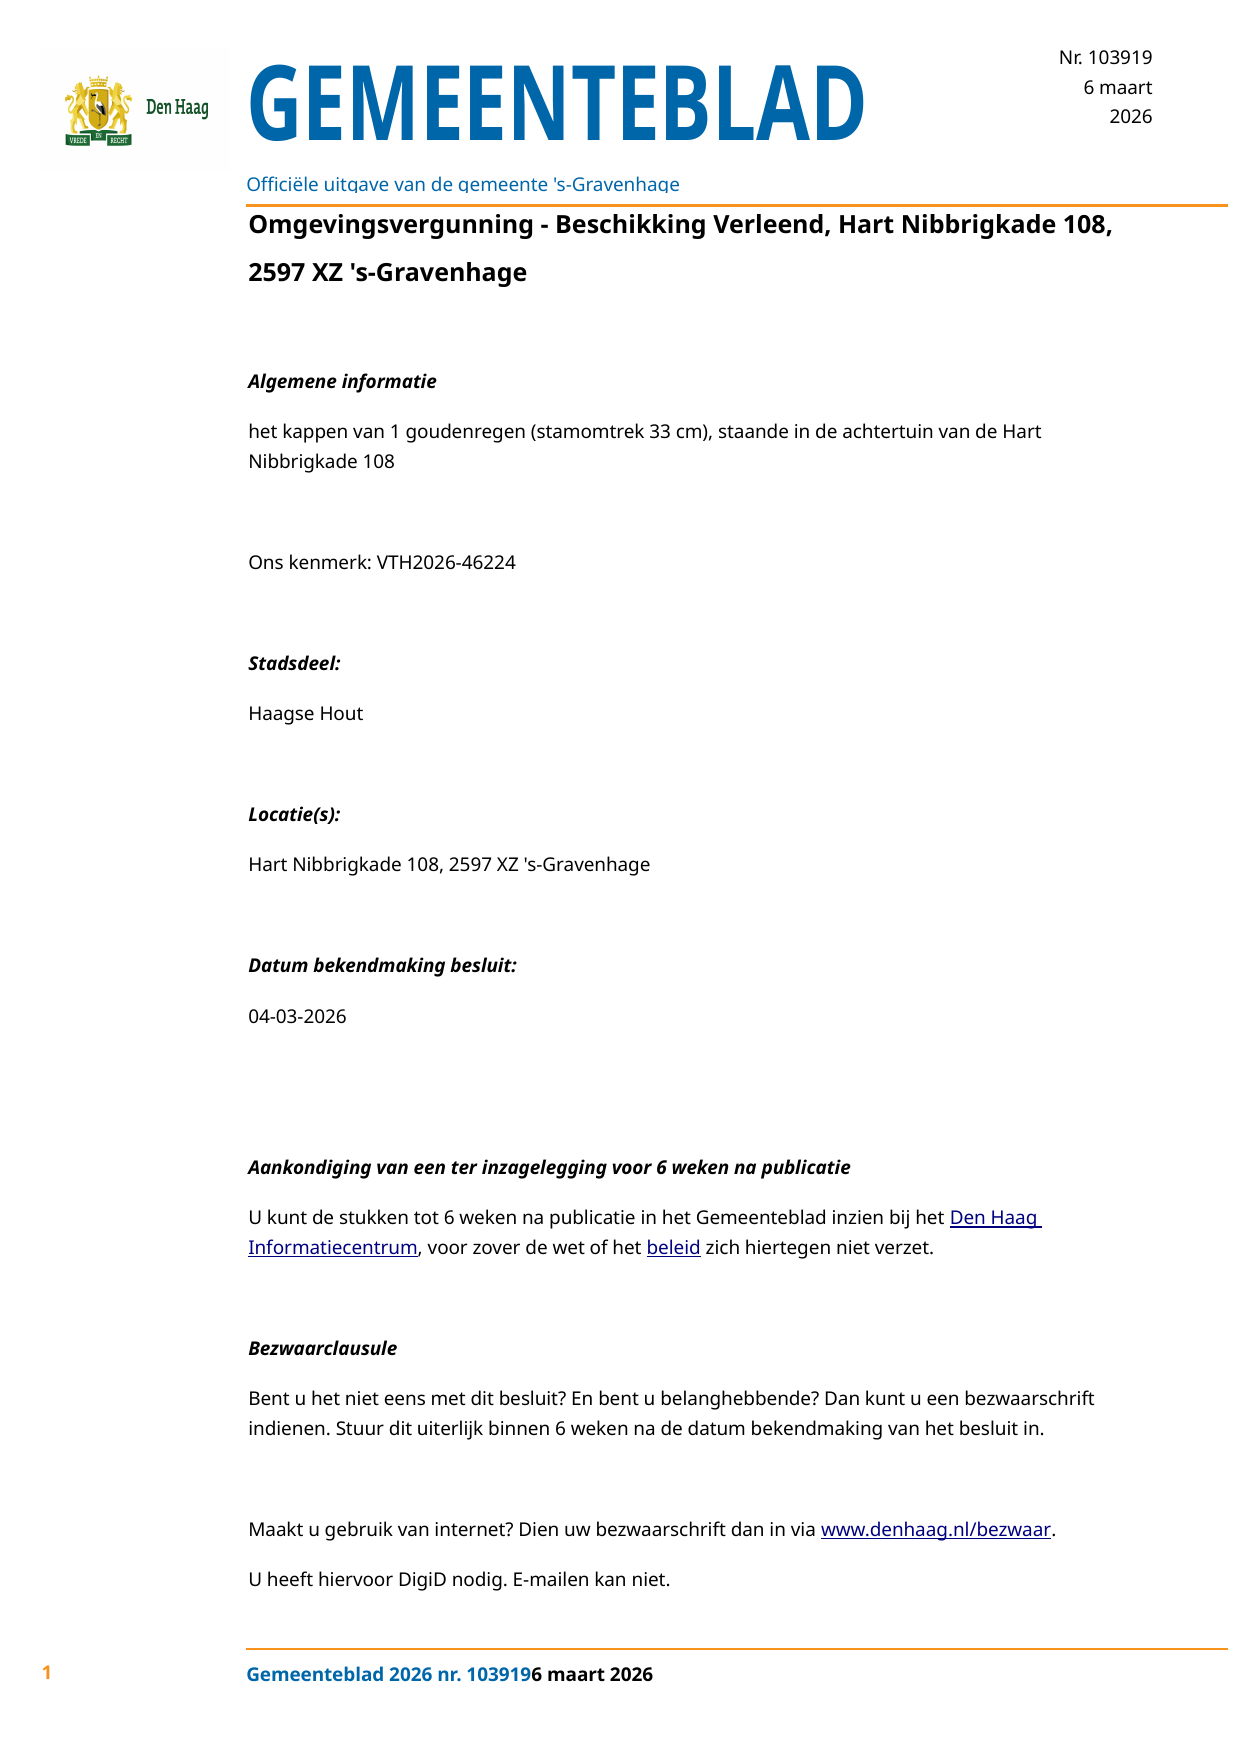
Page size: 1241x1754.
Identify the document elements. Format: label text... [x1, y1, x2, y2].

text Omgevingsvergunning - Beschikking Verleend, Hart Nibbrigkade 108, 2597 XZ 's-Gravenhage [248, 207, 1152, 288]
picture [41, 47, 231, 172]
text Haagse Hout [248, 700, 1152, 726]
text het kappen van 1 goudenregen (stamomtrek 33 cm), staande in de achtertuin van de Hart Nibbrigkade 108 [248, 419, 1152, 474]
text Ons kenmerk: VTH2026-46224 [248, 549, 1152, 575]
text Bent u het niet eens met dit besluit? En bent u belanghebbende? Dan kunt u een bezwaarschrift indienen. Stuur dit uiterlijk binnen 6 weken na de datum bekendmaking van het besluit in. [248, 1385, 1152, 1441]
text Datum bekendmaking besluit: [248, 952, 1152, 978]
text Locatie(s): [248, 801, 1152, 827]
text Hart Nibbrigkade 108, 2597 XZ 's-Gravenhage [248, 852, 1152, 877]
text Algemene informatie [248, 368, 1152, 394]
text Aankondiging van een ter inzagelegging voor 6 weken na publicatie [248, 1154, 1152, 1180]
text Maakt u gebruik van internet? Dien uw bezwaarschrift dan in via www.denhaag.nl/bezwaar. [248, 1516, 1152, 1542]
text U kunt de stukken tot 6 weken na publicatie in het Gemeenteblad inzien bij het Den Haag Informatiecentrum, voor zover de wet of het beleid zich hiertegen niet verzet. [248, 1204, 1152, 1260]
text Stadsdeel: [248, 650, 1152, 676]
text U heeft hiervoor DigiD nodig. E-mailen kan niet. [248, 1566, 1152, 1592]
text 04-03-2026 [248, 1003, 1152, 1029]
text Bezwaarclausule [248, 1335, 1152, 1361]
